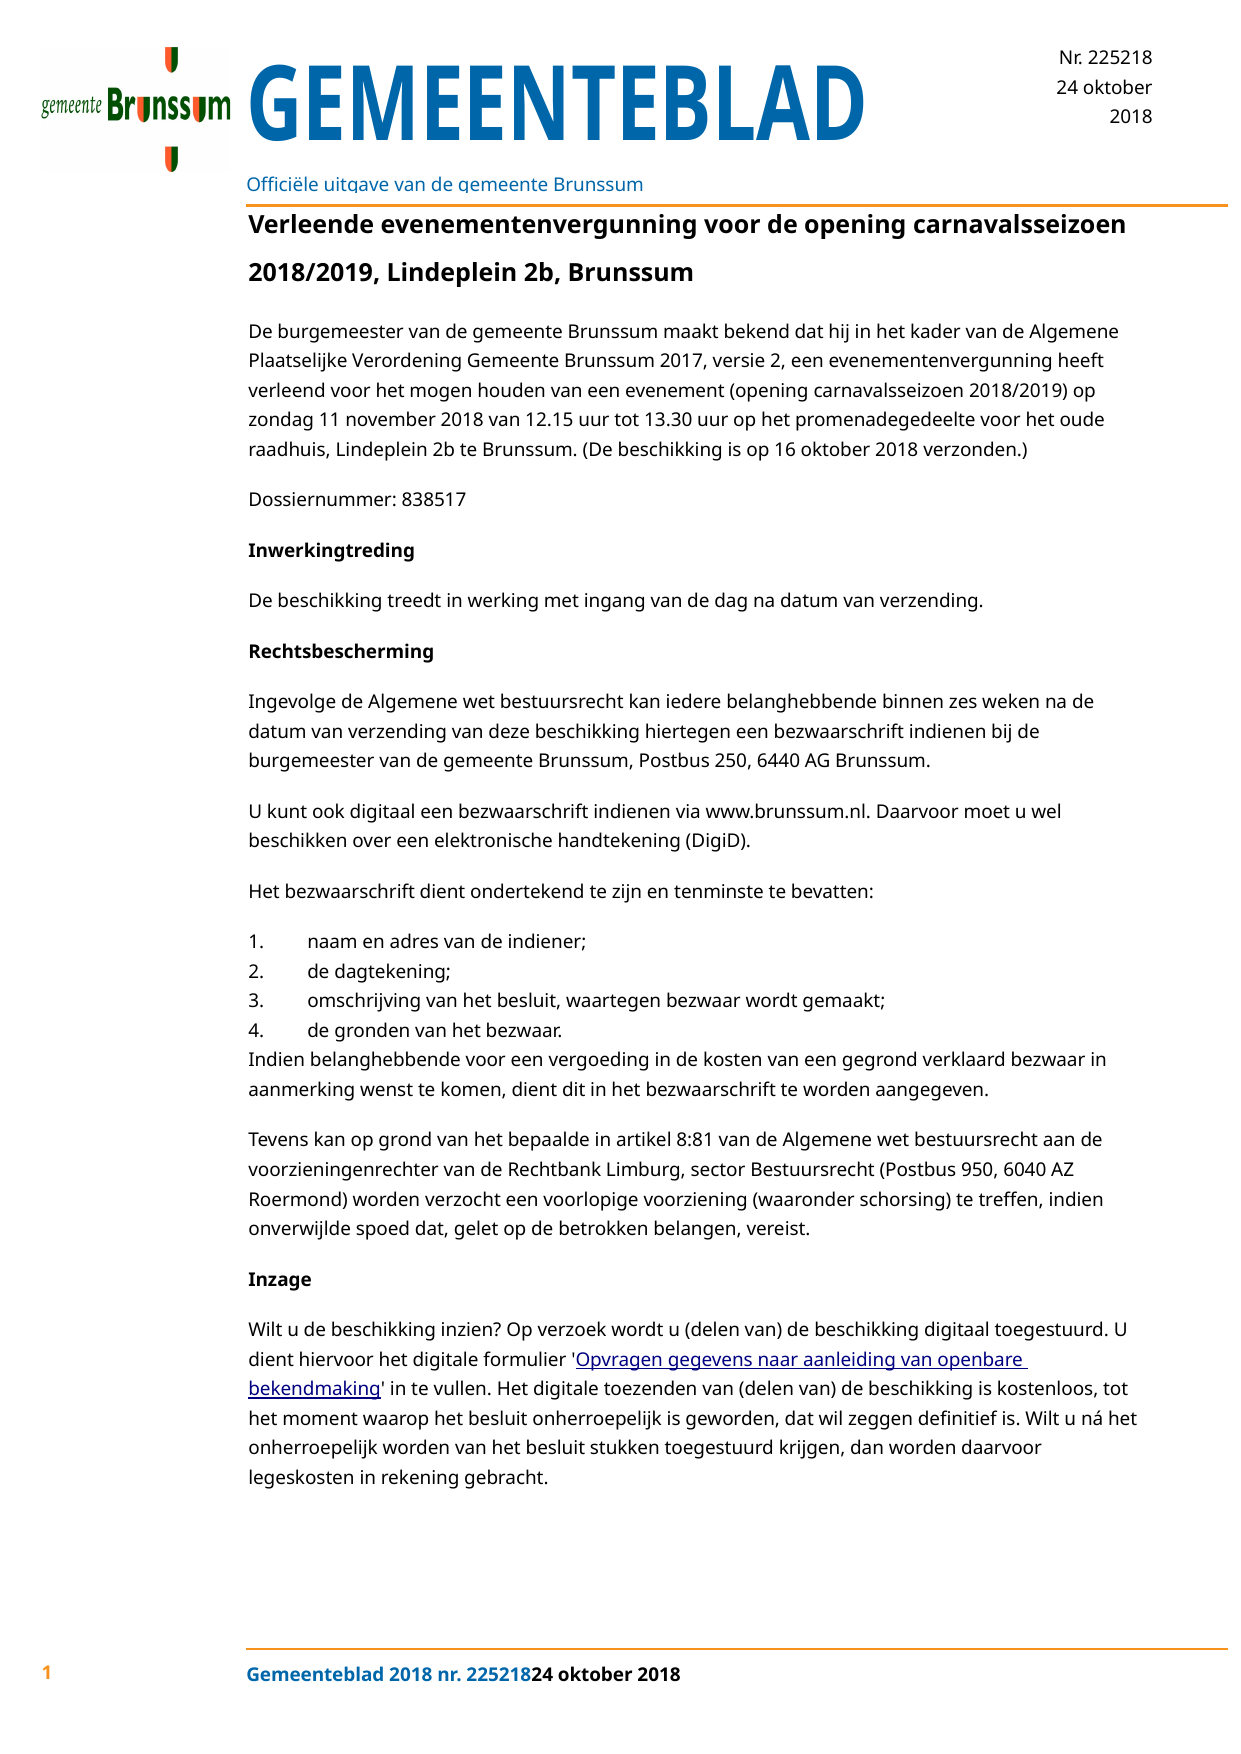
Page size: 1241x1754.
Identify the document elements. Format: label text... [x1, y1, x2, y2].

text Rechtsbescherming [248, 638, 1152, 664]
picture [41, 47, 231, 172]
text Tevens kan op grond van het bepaalde in artikel 8:81 van de Algemene wet bestuursrecht aan de voorzieningenrechter van de Rechtbank Limburg, sector Bestuursrecht (Postbus 950, 6040 AZ Roermond) worden verzocht een voorlopige voorziening (waaronder schorsing) te treffen, indien onverwijlde spoed dat, gelet op de betrokken belangen, vereist. [248, 1127, 1152, 1241]
text Ingevolge de Algemene wet bestuursrecht kan iedere belanghebbende binnen zes weken na de datum van verzending van deze beschikking hiertegen een bezwaarschrift indienen bij de burgemeester van de gemeente Brunssum, Postbus 250, 6440 AG Brunssum. [248, 688, 1152, 773]
list de dagtekening; [248, 958, 1152, 984]
text Verleende evenementenvergunning voor de opening carnavalsseizoen 2018/2019, Lindeplein 2b, Brunssum [248, 207, 1152, 288]
text De burgemeester van de gemeente Brunssum maakt bekend dat hij in het kader van de Algemene Plaatselijke Verordening Gemeente Brunssum 2017, versie 2, een evenementenvergunning heeft verleend voor het mogen houden van een evenement (opening carnavalsseizoen 2018/2019) op zondag 11 november 2018 van 12.15 uur tot 13.30 uur op het promenadegedeelte voor het oude raadhuis, Lindeplein 2b te Brunssum. (De beschikking is op 16 oktober 2018 verzonden.) [248, 318, 1152, 462]
text Inwerkingtreding [248, 537, 1152, 563]
list de gronden van het bezwaar. [248, 1017, 1152, 1043]
text Inzage [248, 1266, 1152, 1292]
text U kunt ook digitaal een bezwaarschrift indienen via www.brunssum.nl. Daarvoor moet u wel beschikken over een elektronische handtekening (DigiD). [248, 798, 1152, 853]
text Indien belanghebbende voor een vergoeding in de kosten van een gegrond verklaard bezwaar in aanmerking wenst te komen, dient dit in het bezwaarschrift te worden aangegeven. [248, 1047, 1152, 1102]
list naam en adres van de indiener; [248, 928, 1152, 954]
text De beschikking treedt in werking met ingang van de dag na datum van verzending. [248, 587, 1152, 613]
text Wilt u de beschikking inzien? Op verzoek wordt u (delen van) de beschikking digitaal toegestuurd. U dient hiervoor het digitale formulier 'Opvragen gegevens naar aanleiding van openbare bekendmaking' in te vullen. Het digitale toezenden van (delen van) de beschikking is kostenloos, tot het moment waarop het besluit onherroepelijk is geworden, dat wil zeggen definitief is. Wilt u ná het onherroepelijk worden van het besluit stukken toegestuurd krijgen, dan worden daarvoor legeskosten in rekening gebracht. [248, 1316, 1152, 1490]
list omschrijving van het besluit, waartegen bezwaar wordt gemaakt; [248, 987, 1152, 1013]
text Dossiernummer: 838517 [248, 487, 1152, 512]
text Het bezwaarschrift dient ondertekend te zijn en tenminste te bevatten: [248, 878, 1152, 904]
